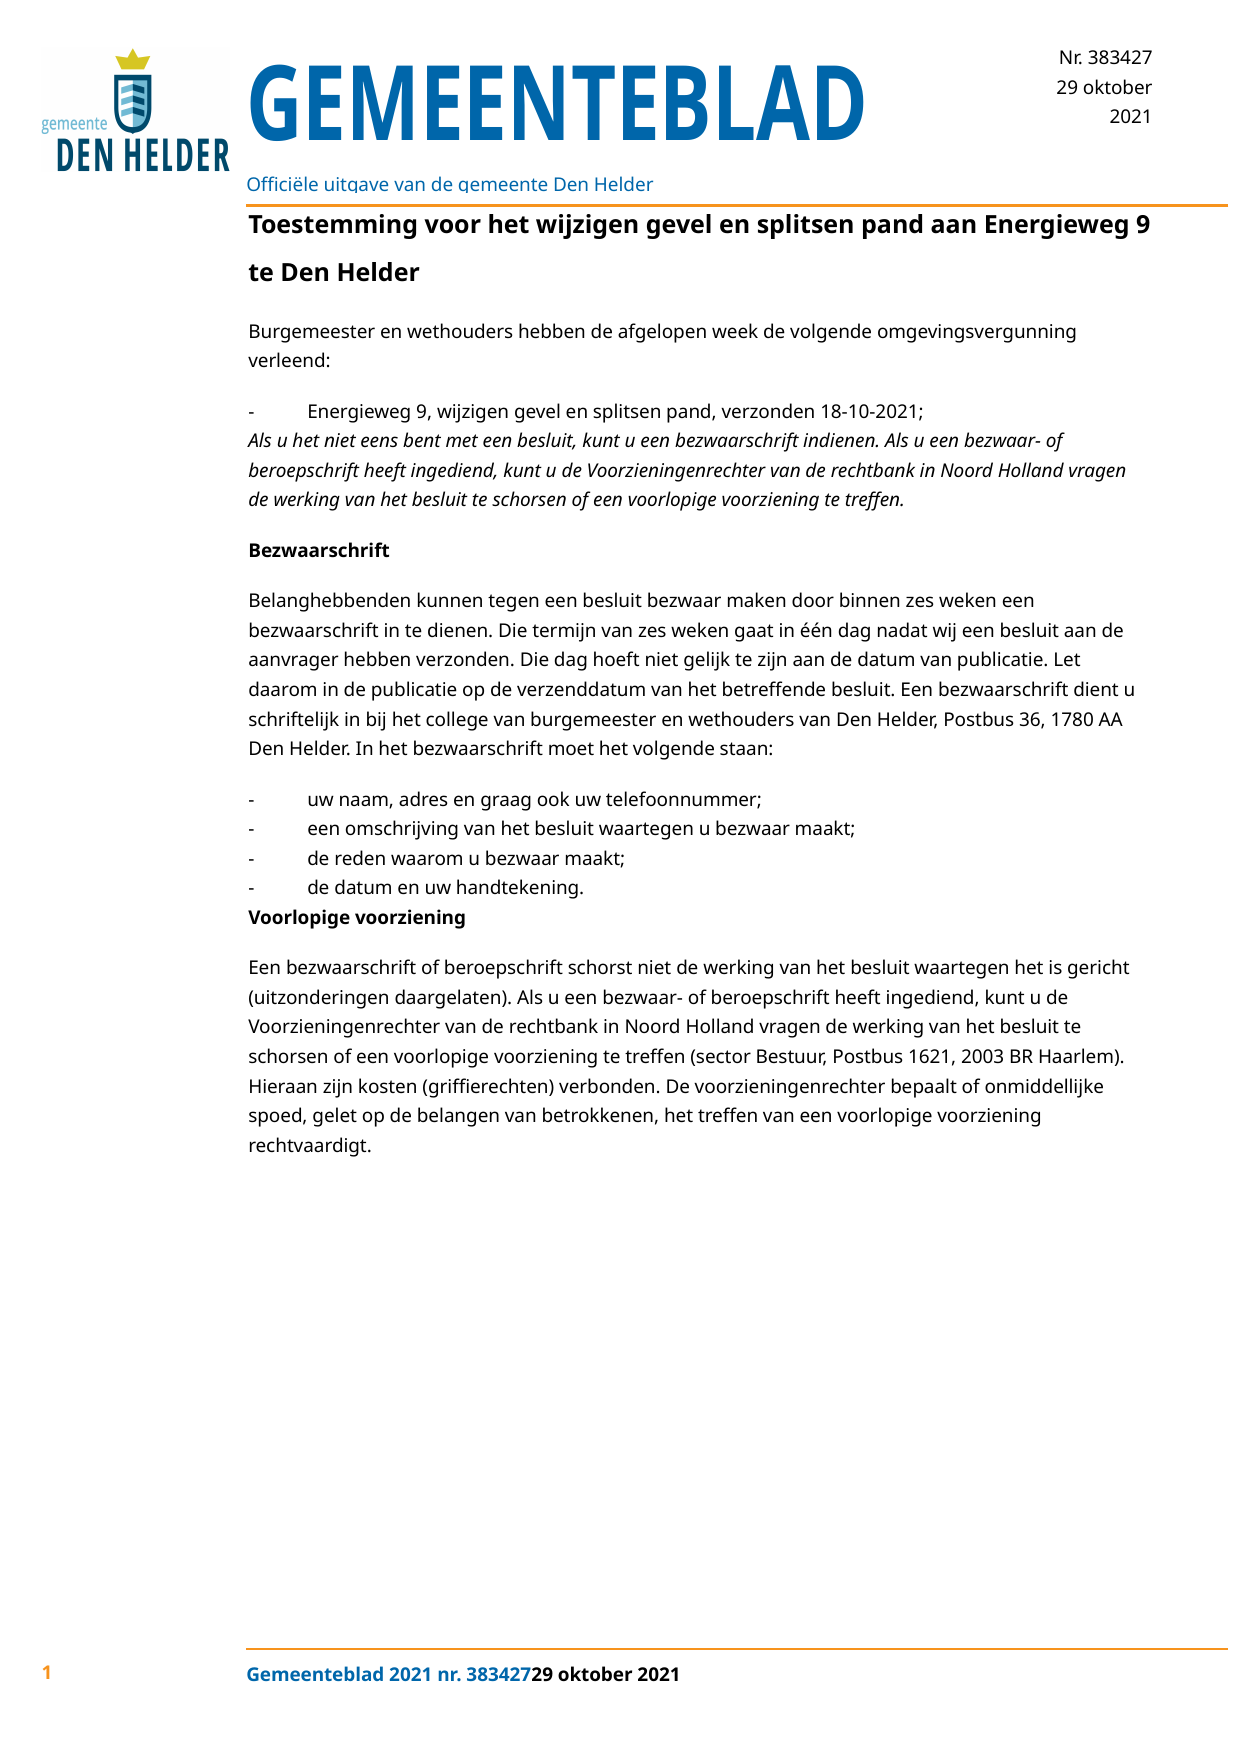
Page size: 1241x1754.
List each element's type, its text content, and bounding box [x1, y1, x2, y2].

text Bezwaarschrift [248, 537, 1152, 563]
text Belanghebbenden kunnen tegen een besluit bezwaar maken door binnen zes weken een bezwaarschrift in te dienen. Die termijn van zes weken gaat in één dag nadat wij een besluit aan de aanvrager hebben verzonden. Die dag hoeft niet gelijk te zijn aan de datum van publicatie. Let daarom in de publicatie op de verzenddatum van het betreffende besluit. Een bezwaarschrift dient u schriftelijk in bij het college van burgemeester en wethouders van Den Helder, Postbus 36, 1780 AA Den Helder. In het bezwaarschrift moet het volgende staan: [248, 587, 1152, 761]
list Energieweg 9, wijzigen gevel en splitsen pand, verzonden 18-10-2021; [248, 398, 1152, 424]
text Een bezwaarschrift of beroepschrift schorst niet de werking van het besluit waartegen het is gericht (uitzonderingen daargelaten). Als u een bezwaar- of beroepschrift heeft ingediend, kunt u de Voorzieningenrechter van de rechtbank in Noord Holland vragen de werking van het besluit te schorsen of een voorlopige voorziening te treffen (sector Bestuur, Postbus 1621, 2003 BR Haarlem). Hieraan zijn kosten (griffierechten) verbonden. De voorzieningenrechter bepaalt of onmiddellijke spoed, gelet op de belangen van betrokkenen, het treffen van een voorlopige voorziening rechtvaardigt. [248, 954, 1152, 1158]
picture [41, 47, 231, 172]
list de reden waarom u bezwaar maakt; [248, 845, 1152, 871]
text Als u het niet eens bent met een besluit, kunt u een bezwaarschrift indienen. Als u een bezwaar- of beroepschrift heeft ingediend, kunt u de Voorzieningenrechter van de rechtbank in Noord Holland vragen de werking van het besluit te schorsen of een voorlopige voorziening te treffen. [248, 427, 1152, 512]
picture [220, 160, 224, 172]
picture [63, 144, 68, 165]
list een omschrijving van het besluit waartegen u bezwaar maakt; [248, 815, 1152, 841]
list uw naam, adres en graag ook uw telefoonnummer; [248, 786, 1152, 812]
picture [130, 157, 135, 172]
text Voorlopige voorziening [248, 904, 1152, 930]
text Burgemeester en wethouders hebben de afgelopen week de volgende omgevingsvergunning verleend: [248, 318, 1152, 373]
text Toestemming voor het wijzigen gevel en splitsen pand aan Energieweg 9 te Den Helder [248, 207, 1152, 288]
picture [100, 154, 106, 172]
picture [182, 144, 187, 165]
list de datum en uw handtekening. [248, 874, 1152, 900]
